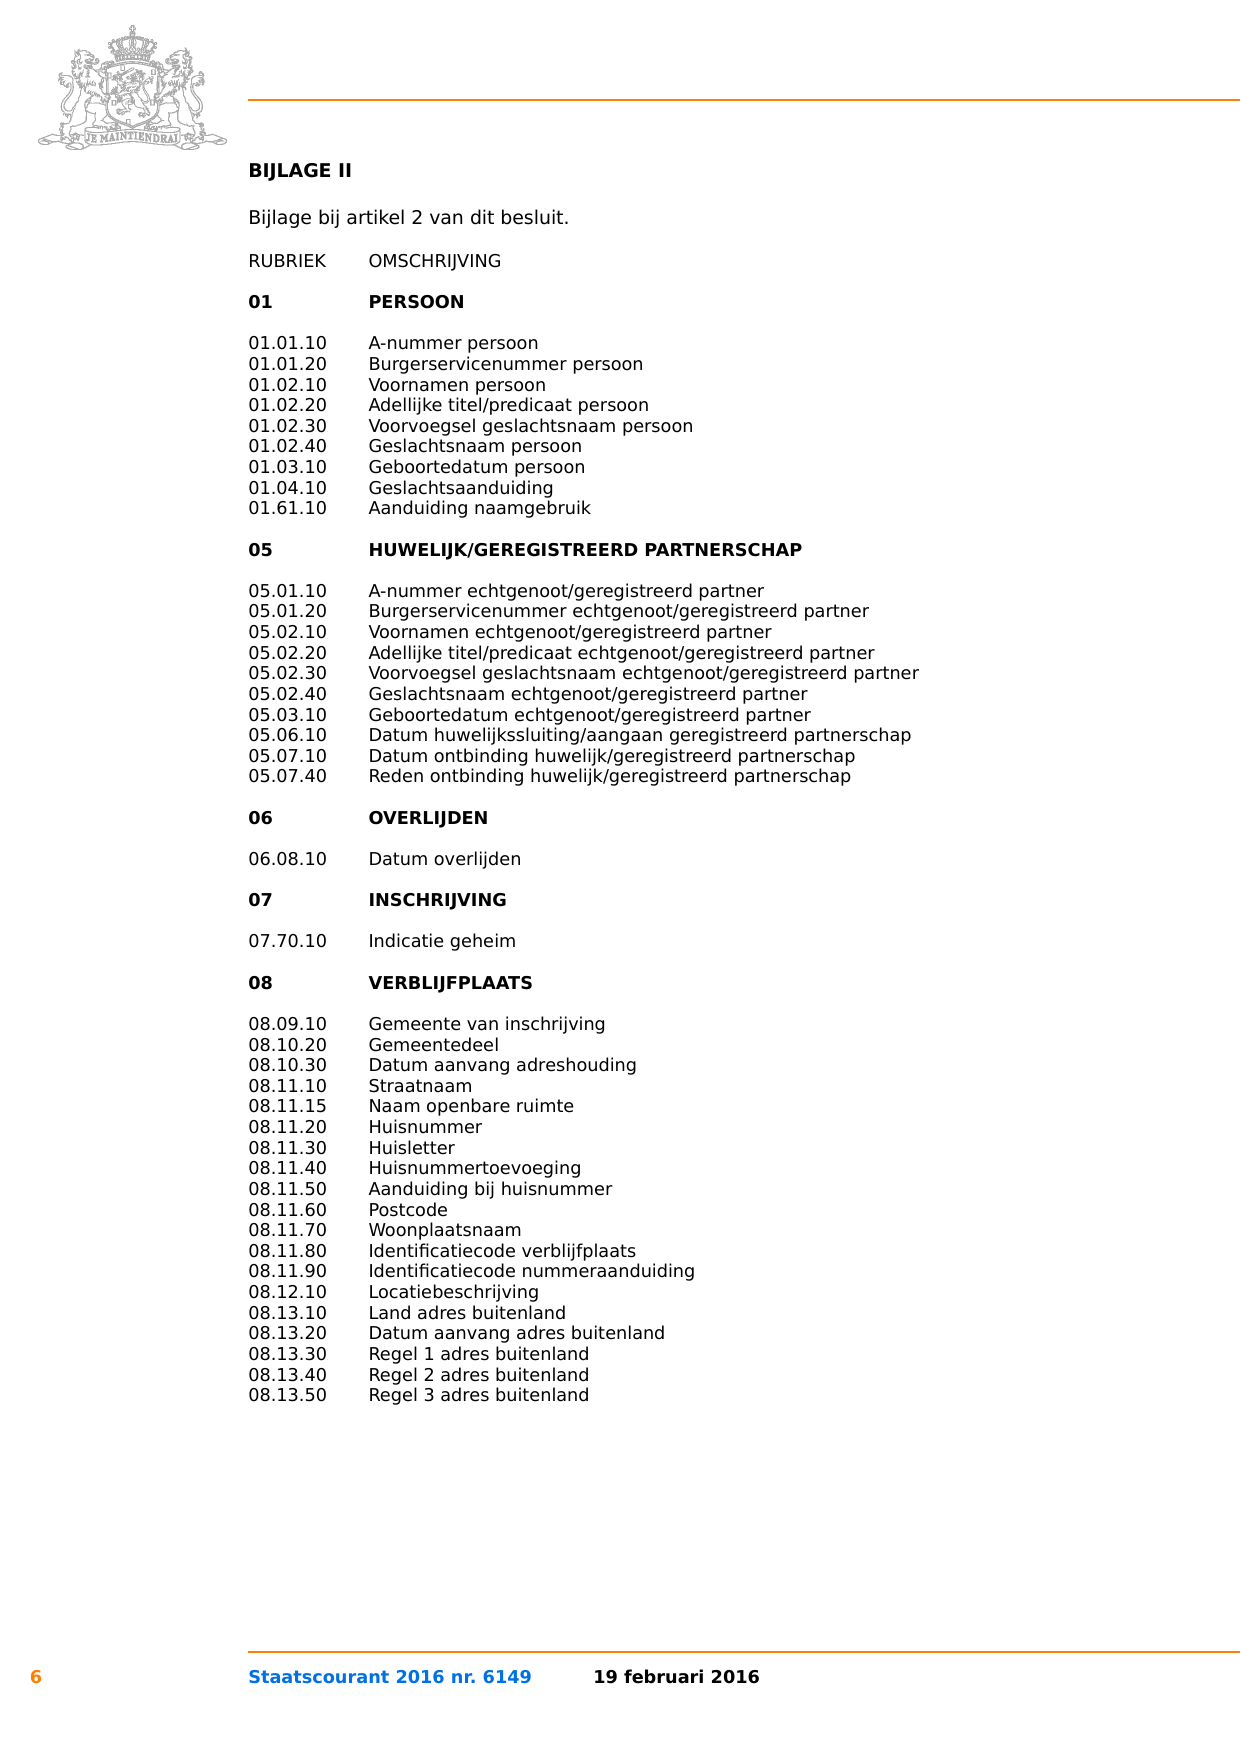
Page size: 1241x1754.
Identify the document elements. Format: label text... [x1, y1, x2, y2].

table_cell Woonplaatsnaam [363, 1220, 1163, 1241]
table_cell 07.70.10 [248, 931, 362, 952]
table_cell 08.13.40 [248, 1365, 362, 1385]
table_cell [248, 911, 362, 931]
table_cell 05.02.40 [248, 684, 362, 704]
table_cell Regel 1 adres buitenland [363, 1344, 1163, 1364]
table_cell Aanduiding naamgebruik [363, 498, 1163, 519]
table_cell [363, 271, 1163, 292]
table_cell [248, 271, 362, 292]
table_cell 08.11.20 [248, 1117, 362, 1138]
table_cell 05.03.10 [248, 705, 362, 725]
table_cell 05.02.30 [248, 663, 362, 684]
table_cell 08.11.80 [248, 1241, 362, 1261]
table_cell 08.11.90 [248, 1261, 362, 1282]
table_cell Straatnaam [363, 1076, 1163, 1096]
table_cell [363, 911, 1163, 931]
table_cell Voorvoegsel geslachtsnaam persoon [363, 416, 1163, 436]
table_cell [363, 952, 1163, 973]
table_cell 08.13.10 [248, 1303, 362, 1323]
table_cell Burgerservicenummer persoon [363, 354, 1163, 374]
table_cell Postcode [363, 1200, 1163, 1220]
table_cell Voornamen persoon [363, 375, 1163, 395]
table_cell [248, 560, 362, 581]
table_cell 05.02.20 [248, 643, 362, 663]
table_cell [363, 560, 1163, 581]
table_cell Gemeentedeel [363, 1035, 1163, 1055]
table_cell 01.04.10 [248, 478, 362, 498]
table_cell 06.08.10 [248, 849, 362, 869]
table_cell Aanduiding bij huisnummer [363, 1179, 1163, 1199]
table_cell 08.11.10 [248, 1076, 362, 1096]
table_cell 08.13.20 [248, 1323, 362, 1344]
table_cell 08.11.40 [248, 1158, 362, 1179]
table_cell 01.02.40 [248, 436, 362, 457]
table_cell Voornamen echtgenoot/geregistreerd partner [363, 622, 1163, 643]
table_cell HUWELIJK/GEREGISTREERD PARTNERSCHAP [363, 540, 1163, 560]
table_cell 01 [248, 292, 362, 313]
table_cell 08.10.20 [248, 1035, 362, 1055]
table_cell 08.11.60 [248, 1200, 362, 1220]
table_cell [363, 519, 1163, 539]
table_cell Datum aanvang adreshouding [363, 1055, 1163, 1076]
table_cell 05.01.10 [248, 581, 362, 601]
table_cell [363, 313, 1163, 333]
subtitle BIJLAGE II [248, 160, 1163, 182]
text Bijlage bij artikel 2 van dit besluit. [248, 207, 1163, 229]
table_cell VERBLIJFPLAATS [363, 973, 1163, 993]
table_cell 01.02.20 [248, 395, 362, 416]
table_cell [363, 828, 1163, 849]
table_cell Naam openbare ruimte [363, 1096, 1163, 1117]
table_cell 08 [248, 973, 362, 993]
table_cell 08.09.10 [248, 1014, 362, 1034]
table_cell Geslachtsaanduiding [363, 478, 1163, 498]
table_cell [248, 952, 362, 973]
table_cell Identificatiecode verblijfplaats [363, 1241, 1163, 1261]
table_cell 08.11.50 [248, 1179, 362, 1199]
table_cell 08.12.10 [248, 1282, 362, 1303]
table_cell Datum aanvang adres buitenland [363, 1323, 1163, 1344]
table_cell Huisnummertoevoeging [363, 1158, 1163, 1179]
table_cell 05.01.20 [248, 601, 362, 622]
table_header OMSCHRIJVING [363, 251, 1163, 271]
table_cell 01.01.20 [248, 354, 362, 374]
table_cell [248, 313, 362, 333]
table_cell Regel 2 adres buitenland [363, 1365, 1163, 1385]
table_cell Reden ontbinding huwelijk/geregistreerd partnerschap [363, 766, 1163, 787]
table_cell 06 [248, 808, 362, 828]
table_cell 08.10.30 [248, 1055, 362, 1076]
table_cell PERSOON [363, 292, 1163, 313]
table_cell Locatiebeschrijving [363, 1282, 1163, 1303]
table_cell Datum overlijden [363, 849, 1163, 869]
table_cell Huisnummer [363, 1117, 1163, 1138]
table_cell Datum huwelijkssluiting/aangaan geregistreerd partnerschap [363, 725, 1163, 746]
table_cell 01.01.10 [248, 333, 362, 354]
table_cell [248, 828, 362, 849]
table_cell 01.02.30 [248, 416, 362, 436]
table_cell Geboortedatum echtgenoot/geregistreerd partner [363, 705, 1163, 725]
table_cell Voorvoegsel geslachtsnaam echtgenoot/geregistreerd partner [363, 663, 1163, 684]
table_cell [248, 787, 362, 808]
table_cell 01.02.10 [248, 375, 362, 395]
table_cell Geslachtsnaam echtgenoot/geregistreerd partner [363, 684, 1163, 704]
table_cell Indicatie geheim [363, 931, 1163, 952]
table_cell Datum ontbinding huwelijk/geregistreerd partnerschap [363, 746, 1163, 766]
table_cell [248, 519, 362, 539]
table_cell A-nummer persoon [363, 333, 1163, 354]
table_cell Gemeente van inschrijving [363, 1014, 1163, 1034]
table_cell [363, 870, 1163, 890]
table_cell Huisletter [363, 1138, 1163, 1158]
picture [38, 25, 227, 150]
table_cell 05.07.40 [248, 766, 362, 787]
table_cell 07 [248, 890, 362, 911]
table_cell 05.02.10 [248, 622, 362, 643]
table_cell [248, 993, 362, 1014]
table_cell Geslachtsnaam persoon [363, 436, 1163, 457]
table_cell 08.13.30 [248, 1344, 362, 1364]
table_cell 05 [248, 540, 362, 560]
table_cell 01.61.10 [248, 498, 362, 519]
table_cell 05.07.10 [248, 746, 362, 766]
table_cell Geboortedatum persoon [363, 457, 1163, 478]
table_cell 01.03.10 [248, 457, 362, 478]
table_cell [363, 787, 1163, 808]
table_cell Burgerservicenummer echtgenoot/geregistreerd partner [363, 601, 1163, 622]
table_cell Adellijke titel/predicaat persoon [363, 395, 1163, 416]
table_cell [363, 993, 1163, 1014]
table_cell Regel 3 adres buitenland [363, 1385, 1163, 1406]
table_cell 08.11.30 [248, 1138, 362, 1158]
table_cell 08.11.15 [248, 1096, 362, 1117]
table_header RUBRIEK [248, 251, 362, 271]
table_cell 08.13.50 [248, 1385, 362, 1406]
table_cell Identificatiecode nummeraanduiding [363, 1261, 1163, 1282]
table_cell 05.06.10 [248, 725, 362, 746]
table_cell A-nummer echtgenoot/geregistreerd partner [363, 581, 1163, 601]
table_cell INSCHRIJVING [363, 890, 1163, 911]
table_cell 08.11.70 [248, 1220, 362, 1241]
table_cell [248, 870, 362, 890]
table_cell Adellijke titel/predicaat echtgenoot/geregistreerd partner [363, 643, 1163, 663]
table_cell OVERLIJDEN [363, 808, 1163, 828]
table_cell Land adres buitenland [363, 1303, 1163, 1323]
